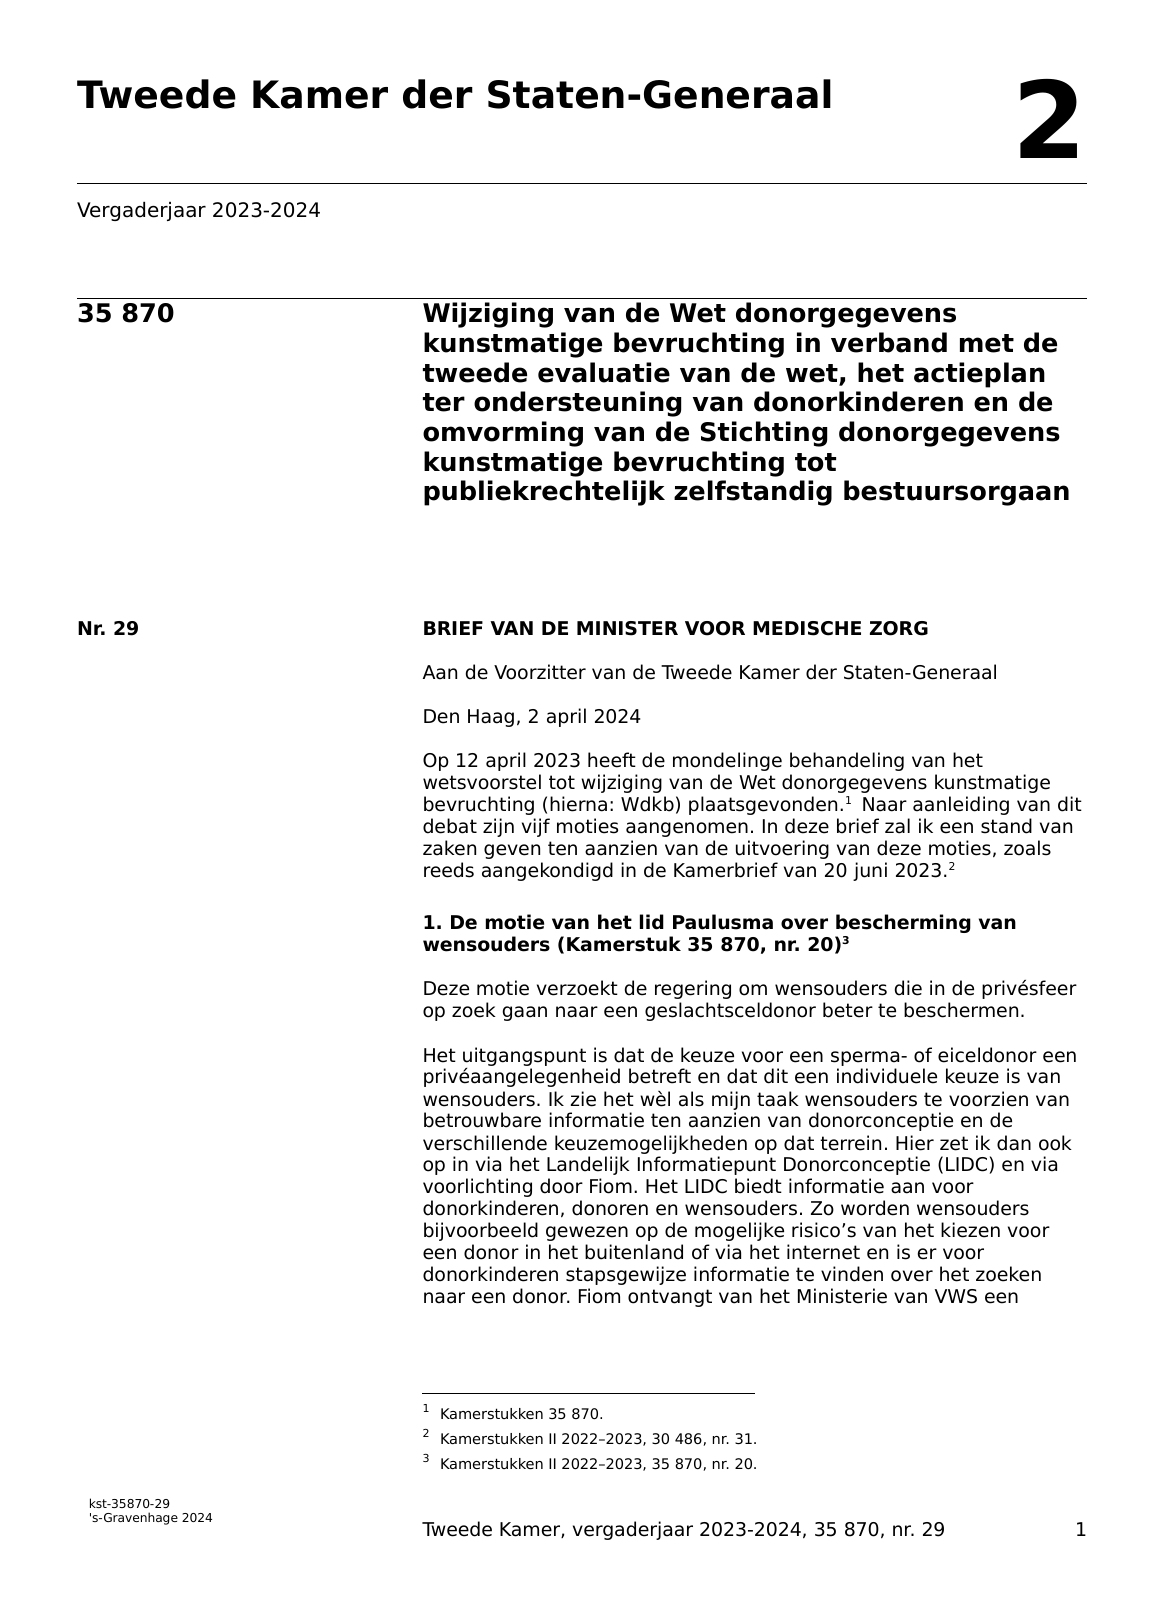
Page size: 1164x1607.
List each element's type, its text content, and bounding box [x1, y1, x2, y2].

text kst-35870-29 [88, 1497, 323, 1511]
text Kamerstukken II 2022–2023, 35 870, nr. 20. [422, 1452, 1087, 1474]
text Deze motie verzoekt de regering om wensouders die in de privésfeer op zoek gaan naar een geslachtsceldonor beter te beschermen. [422, 978, 1087, 1022]
text Den Haag, 2 april 2024 [422, 706, 1087, 728]
text Kamerstukken II 2022–2023, 30 486, nr. 31. [422, 1427, 1087, 1449]
text Aan de Voorzitter van de Tweede Kamer der Staten-Generaal [422, 662, 1087, 684]
table_header 2 [886, 59, 1087, 183]
table_cell Vergaderjaar 2023-2024 [77, 184, 1087, 298]
text Kamerstukken 35 870. [422, 1402, 1087, 1424]
text 's-Gravenhage 2024 [88, 1511, 323, 1525]
text Het uitgangspunt is dat de keuze voor een sperma- of eiceldonor een privéaangelegenheid betreft en dat dit een individuele keuze is van wensouders. Ik zie het wèl als mijn taak wensouders te voorzien van betrouwbare informatie ten aanzien van donorconceptie en de verschillende keuzemogelijkheden op dat terrein. Hier zet ik dan ook op in via het Landelijk Informatiepunt Donorconceptie (LIDC) en via voorlichting door Fiom. Het LIDC biedt informatie aan voor donorkinderen, donoren en wensouders. Zo worden wensouders bijvoorbeeld gewezen op de mogelijke risico’s van het kiezen voor een donor in het buitenland of via het internet en is er voor donorkinderen stapsgewijze informatie te vinden over het zoeken naar een donor. Fiom ontvangt van het Ministerie van VWS een [422, 1044, 1087, 1308]
text Op 12 april 2023 heeft de mondelinge behandeling van het wetsvoorstel tot wijziging van de Wet donorgegevens kunstmatige bevruchting (hierna: Wdkb) plaatsgevonden. Naar aanleiding van dit debat zijn vijf moties aangenomen. In deze brief zal ik een stand van zaken geven ten aanzien van de uitvoering van deze moties, zoals reeds aangekondigd in de Kamerbrief van 20 juni 2023. [422, 750, 1087, 882]
subtitle Nr. 29 BRIEF VAN DE MINISTER VOOR MEDISCHE ZORG [77, 618, 1087, 640]
subtitle 35 870 Wijziging van de Wet donorgegevens kunstmatige bevruchting in verband met de tweede evaluatie van de wet, het actieplan ter ondersteuning van donorkinderen en de omvorming van de Stichting donorgegevens kunstmatige bevruchting tot publiekrechtelijk zelfstandig bestuursorgaan [77, 299, 1087, 507]
table_header Tweede Kamer der Staten-Generaal [77, 59, 886, 183]
subtitle 1. De motie van het lid Paulusma over bescherming van wensouders (Kamerstuk 35 870, nr. 20) [422, 912, 1087, 956]
